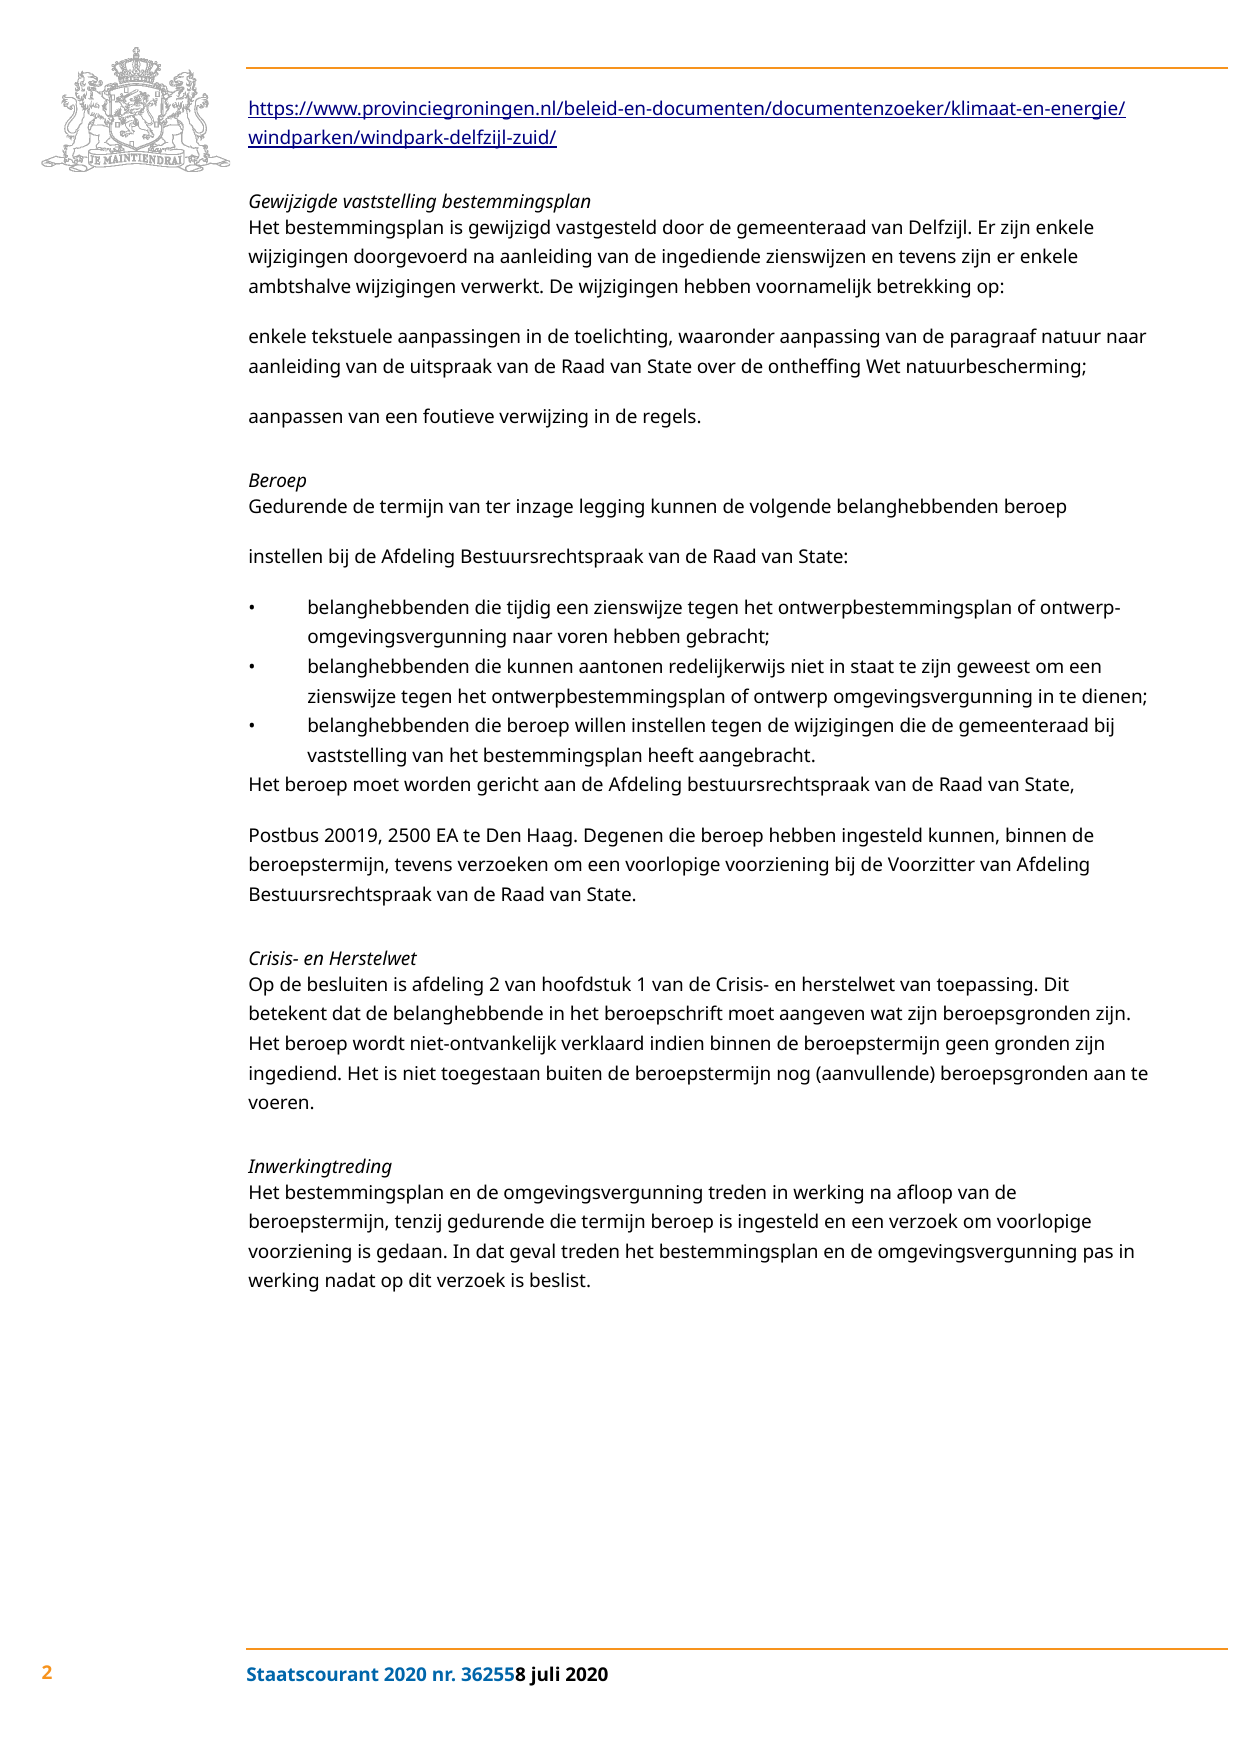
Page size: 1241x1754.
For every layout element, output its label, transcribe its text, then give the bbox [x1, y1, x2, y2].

list belanghebbenden die beroep willen instellen tegen de wijzigingen die de gemeenteraad bij vaststelling van het bestemmingsplan heeft aangebracht. [248, 712, 1152, 768]
text Gewijzigde vaststelling bestemmingsplan [248, 188, 1152, 214]
text Beroep [248, 468, 1152, 493]
text aanpassen van een foutieve verwijzing in de regels. [248, 404, 1152, 429]
text Inwerkingtreding [248, 1153, 1152, 1179]
text instellen bij de Afdeling Bestuursrechtspraak van de Raad van State: [248, 544, 1152, 569]
text Het bestemmingsplan en de omgevingsvergunning treden in werking na afloop van de beroepstermijn, tenzij gedurende die termijn beroep is ingesteld en een verzoek om voorlopige voorziening is gedaan. In dat geval treden het bestemmingsplan en de omgevingsvergunning pas in werking nadat op dit verzoek is beslist. [248, 1179, 1152, 1293]
list belanghebbenden die tijdig een zienswijze tegen het ontwerpbestemmingsplan of ontwerp- omgevingsvergunning naar voren hebben gebracht; [248, 594, 1152, 649]
text Postbus 20019, 2500 EA te Den Haag. Degenen die beroep hebben ingesteld kunnen, binnen de beroepstermijn, tevens verzoeken om een voorlopige voorziening bij de Voorzitter van Afdeling Bestuursrechtspraak van de Raad van State. [248, 822, 1152, 907]
text Het beroep moet worden gericht aan de Afdeling bestuursrechtspraak van de Raad van State, [248, 772, 1152, 797]
text enkele tekstuele aanpassingen in de toelichting, waaronder aanpassing van de paragraaf natuur naar aanleiding van de uitspraak van de Raad van State over de ontheffing Wet natuurbescherming; [248, 324, 1152, 379]
text Crisis- en Herstelwet [248, 945, 1152, 971]
text Het bestemmingsplan is gewijzigd vastgesteld door de gemeenteraad van Delfzijl. Er zijn enkele wijzigingen doorgevoerd na aanleiding van de ingediende zienswijzen en tevens zijn er enkele ambtshalve wijzigingen verwerkt. De wijzigingen hebben voornamelijk betrekking op: [248, 214, 1152, 299]
list belanghebbenden die kunnen aantonen redelijkerwijs niet in staat te zijn geweest om een zienswijze tegen het ontwerpbestemmingsplan of ontwerp omgevingsvergunning in te dienen; [248, 653, 1152, 709]
text Op de besluiten is afdeling 2 van hoofdstuk 1 van de Crisis- en herstelwet van toepassing. Dit betekent dat de belanghebbende in het beroepschrift moet aangeven wat zijn beroepsgronden zijn. Het beroep wordt niet-ontvankelijk verklaard indien binnen de beroepstermijn geen gronden zijn ingediend. Het is niet toegestaan buiten de beroepstermijn nog (aanvullende) beroepsgronden aan te voeren. [248, 971, 1152, 1115]
text https://www.provinciegroningen.nl/beleid-en-documenten/documentenzoeker/klimaat-en-energie/windparken/windpark-delfzijl-zuid/ [248, 95, 1152, 150]
picture [41, 47, 231, 172]
text Gedurende de termijn van ter inzage legging kunnen de volgende belanghebbenden beroep [248, 493, 1152, 519]
